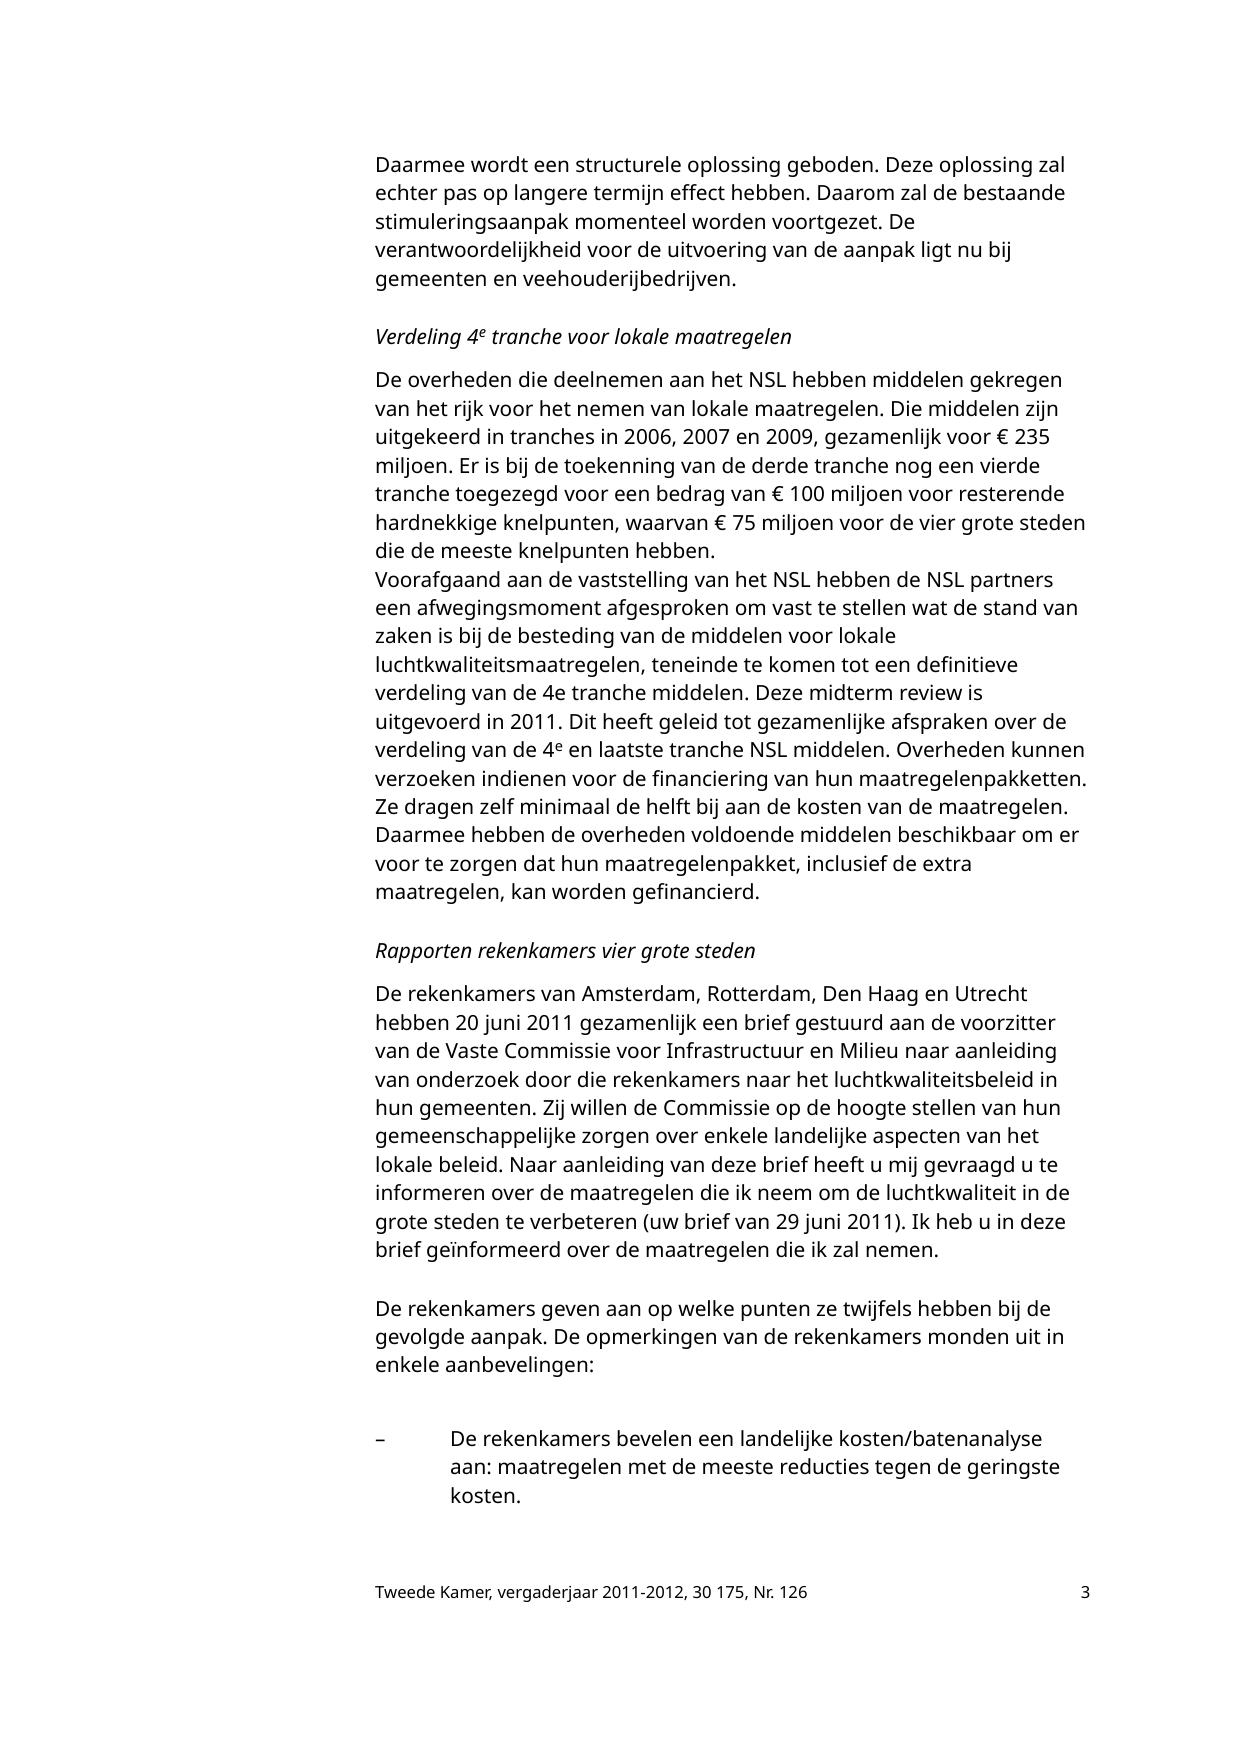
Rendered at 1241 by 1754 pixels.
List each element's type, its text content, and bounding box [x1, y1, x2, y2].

text De overheden die deelnemen aan het NSL hebben middelen gekregen van het rijk voor het nemen van lokale maatregelen. Die middelen zijn uitgekeerd in tranches in 2006, 2007 en 2009, gezamenlijk voor € 235 miljoen. Er is bij de toekenning van de derde tranche nog een vierde tranche toegezegd voor een bedrag van € 100 miljoen voor resterende hardnekkige knelpunten, waarvan € 75 miljoen voor de vier grote steden die de meeste knelpunten hebben. [375, 366, 1090, 565]
text De rekenkamers van Amsterdam, Rotterdam, Den Haag en Utrecht hebben 20 juni 2011 gezamenlijk een brief gestuurd aan de voorzitter van de Vaste Commissie voor Infrastructuur en Milieu naar aanleiding van onderzoek door die rekenkamers naar het luchtkwaliteitsbeleid in hun gemeenten. Zij willen de Commissie op de hoogte stellen van hun gemeenschappelijke zorgen over enkele landelijke aspecten van het lokale beleid. Naar aanleiding van deze brief heeft u mij gevraagd u te informeren over de maatregelen die ik neem om de luchtkwaliteit in de grote steden te verbeteren (uw brief van 29 juni 2011). Ik heb u in deze brief geïnformeerd over de maatregelen die ik zal nemen. [375, 979, 1090, 1264]
text De rekenkamers geven aan op welke punten ze twijfels hebben bij de gevolgde aanpak. De opmerkingen van de rekenkamers monden uit in enkele aanbevelingen: [375, 1294, 1090, 1379]
list De rekenkamers bevelen een landelijke kosten/batenanalyse aan: maatregelen met de meeste reducties tegen de geringste kosten. [375, 1424, 1090, 1509]
text Rapporten rekenkamers vier grote steden [375, 936, 1090, 964]
text Daarmee wordt een structurele oplossing geboden. Deze oplossing zal echter pas op langere termijn effect hebben. Daarom zal de bestaande stimuleringsaanpak momenteel worden voortgezet. De verantwoordelijkheid voor de uitvoering van de aanpak ligt nu bij gemeenten en veehouderijbedrijven. [375, 150, 1090, 292]
text Verdeling 4e tranche voor lokale maatregelen [375, 322, 1090, 351]
text Voorafgaand aan de vaststelling van het NSL hebben de NSL partners een afwegingsmoment afgesproken om vast te stellen wat de stand van zaken is bij de besteding van de middelen voor lokale luchtkwaliteitsmaatregelen, teneinde te komen tot een definitieve verdeling van de 4e tranche middelen. Deze midterm review is uitgevoerd in 2011. Dit heeft geleid tot gezamenlijke afspraken over de verdeling van de 4e en laatste tranche NSL middelen. Overheden kunnen verzoeken indienen voor de financiering van hun maatregelenpakketten. Ze dragen zelf minimaal de helft bij aan de kosten van de maatregelen. Daarmee hebben de overheden voldoende middelen beschikbaar om er voor te zorgen dat hun maatregelenpakket, inclusief de extra maatregelen, kan worden gefinancierd. [375, 565, 1090, 906]
